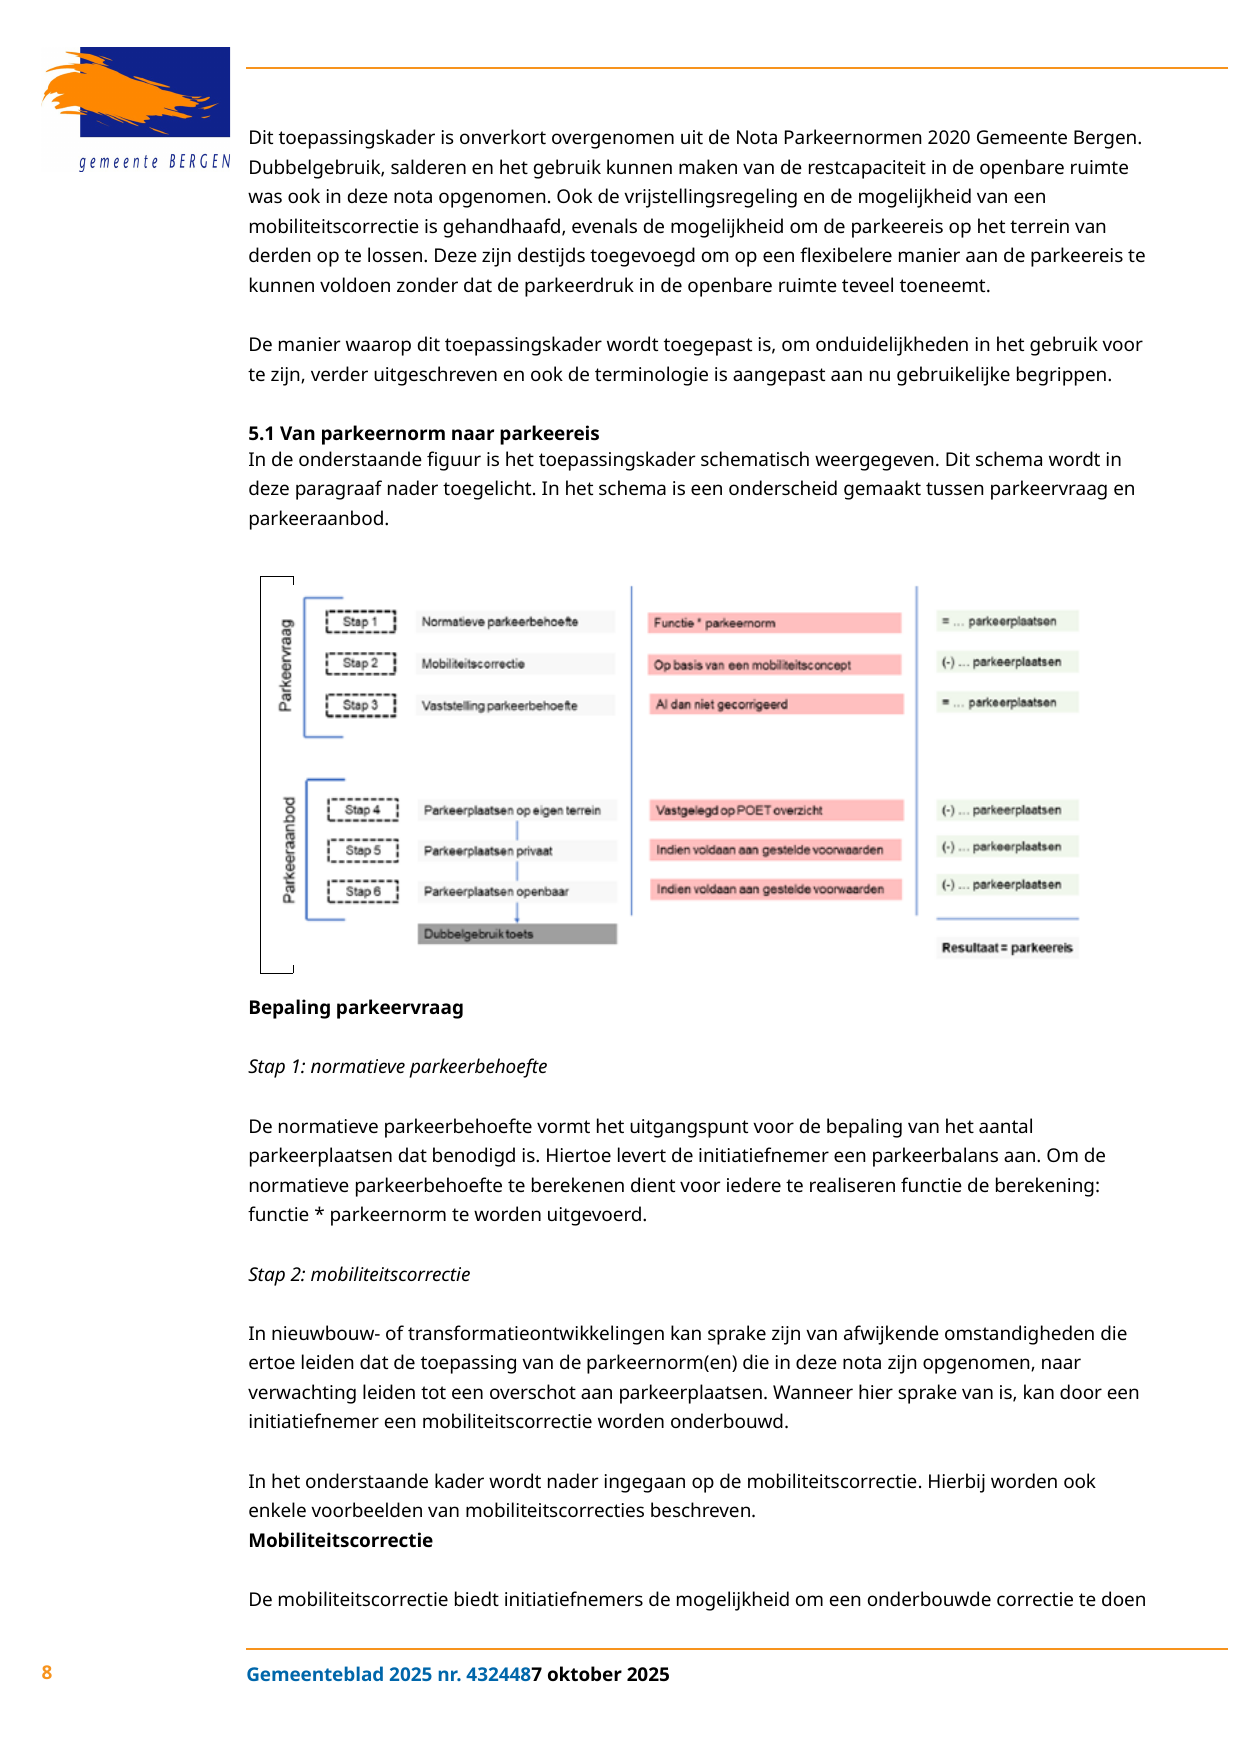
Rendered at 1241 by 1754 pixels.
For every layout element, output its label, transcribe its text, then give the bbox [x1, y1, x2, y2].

table_header Mobiliteitscorrectie De mobiliteitscorrectie biedt initiatiefnemers de mogelijkheid om een onderbouwde correctie te doen [248, 1527, 1152, 1612]
text Stap 2: mobiliteitscorrectie [248, 1261, 1152, 1287]
text In het onderstaande kader wordt nader ingegaan op de mobiliteitscorrectie. Hierbij worden ook enkele voorbeelden van mobiliteitscorrecties beschreven. [248, 1468, 1152, 1523]
text In de onderstaande figuur is het toepassingskader schematisch weergegeven. Dit schema wordt in deze paragraaf nader toegelicht. In het schema is een onderscheid gemaakt tussen parkeervraag en parkeeraanbod. [248, 446, 1152, 531]
text De normatieve parkeerbehoefte vormt het uitgangspunt voor de bepaling van het aantal parkeerplaatsen dat benodigd is. Hiertoe levert de initiatiefnemer een parkeerbalans aan. Om de normatieve parkeerbehoefte te berekenen dient voor iedere te realiseren functie de berekening: functie * parkeernorm te worden uitgevoerd. [248, 1113, 1152, 1227]
text Dit toepassingskader is onverkort overgenomen uit de Nota Parkeernormen 2020 Gemeente Bergen. Dubbelgebruik, salderen en het gebruik kunnen maken van de restcapaciteit in de openbare ruimte was ook in deze nota opgenomen. Ook de vrijstellingsregeling en de mogelijkheid van een mobiliteitscorrectie is gehandhaafd, evenals de mogelijkheid om de parkeereis op het terrein van derden op te lossen. Deze zijn destijds toegevoegd om op een flexibelere manier aan de parkeereis te kunnen voldoen zonder dat de parkeerdruk in de openbare ruimte teveel toeneemt. [248, 124, 1152, 298]
picture [268, 585, 1096, 965]
text In nieuwbouw- of transformatieontwikkelingen kan sprake zijn van afwijkende omstandigheden die ertoe leiden dat de toepassing van de parkeernorm(en) die in deze nota zijn opgenomen, naar verwachting leiden tot een overschot aan parkeerplaatsen. Wanneer hier sprake van is, kan door een initiatiefnemer een mobiliteitscorrectie worden onderbouwd. [248, 1320, 1152, 1434]
text 5.1 Van parkeernorm naar parkeereis [248, 420, 1152, 446]
picture [41, 47, 231, 172]
text Bepaling parkeervraag [248, 994, 1152, 1020]
text Stap 1: normatieve parkeerbehoefte [248, 1054, 1152, 1079]
text De manier waarop dit toepassingskader wordt toegepast is, om onduidelijkheden in het gebruik voor te zijn, verder uitgeschreven en ook de terminologie is aangepast aan nu gebruikelijke begrippen. [248, 331, 1152, 387]
